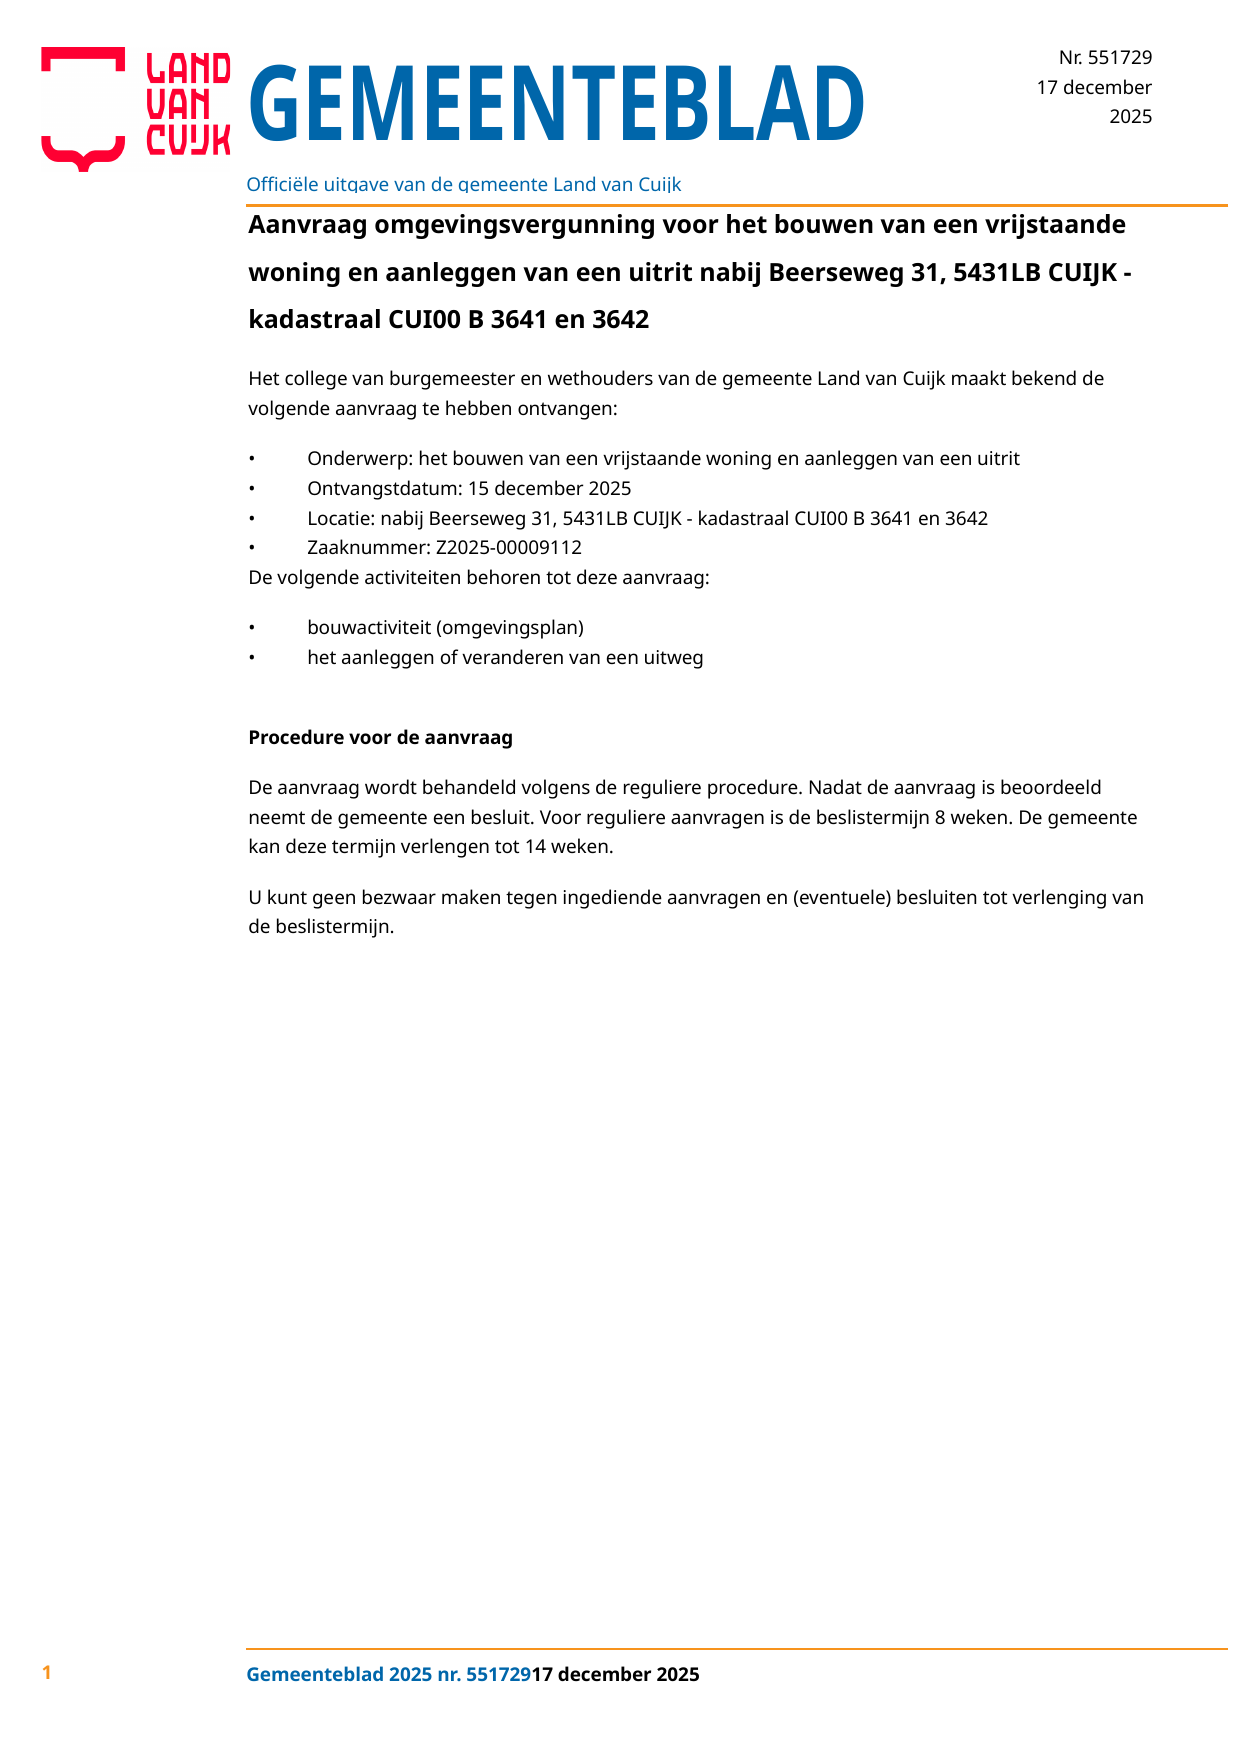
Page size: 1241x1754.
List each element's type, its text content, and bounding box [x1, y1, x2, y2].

list Ontvangstdatum: 15 december 2025 [248, 475, 1152, 501]
text Het college van burgemeester en wethouders van de gemeente Land van Cuijk maakt bekend de volgende aanvraag te hebben ontvangen: [248, 366, 1152, 421]
text De aanvraag wordt behandeld volgens de reguliere procedure. Nadat de aanvraag is beoordeeld neemt de gemeente een besluit. Voor reguliere aanvragen is de beslistermijn 8 weken. De gemeente kan deze termijn verlengen tot 14 weken. [248, 774, 1152, 859]
text Procedure voor de aanvraag [248, 724, 1152, 749]
text De volgende activiteiten behoren tot deze aanvraag: [248, 564, 1152, 589]
text Aanvraag omgevingsvergunning voor het bouwen van een vrijstaande woning en aanleggen van een uitrit nabij Beerseweg 31, 5431LB CUIJK - kadastraal CUI00 B 3641 en 3642 [248, 207, 1152, 336]
list Onderwerp: het bouwen van een vrijstaande woning en aanleggen van een uitrit [248, 446, 1152, 471]
picture [41, 47, 231, 172]
list Locatie: nabij Beerseweg 31, 5431LB CUIJK - kadastraal CUI00 B 3641 en 3642 [248, 505, 1152, 530]
list Zaaknummer: Z2025-00009112 [248, 534, 1152, 560]
text U kunt geen bezwaar maken tegen ingediende aanvragen en (eventuele) besluiten tot verlenging van de beslistermijn. [248, 884, 1152, 939]
list bouwactiviteit (omgevingsplan) [248, 614, 1152, 640]
list het aanleggen of veranderen van een uitweg [248, 644, 1152, 669]
